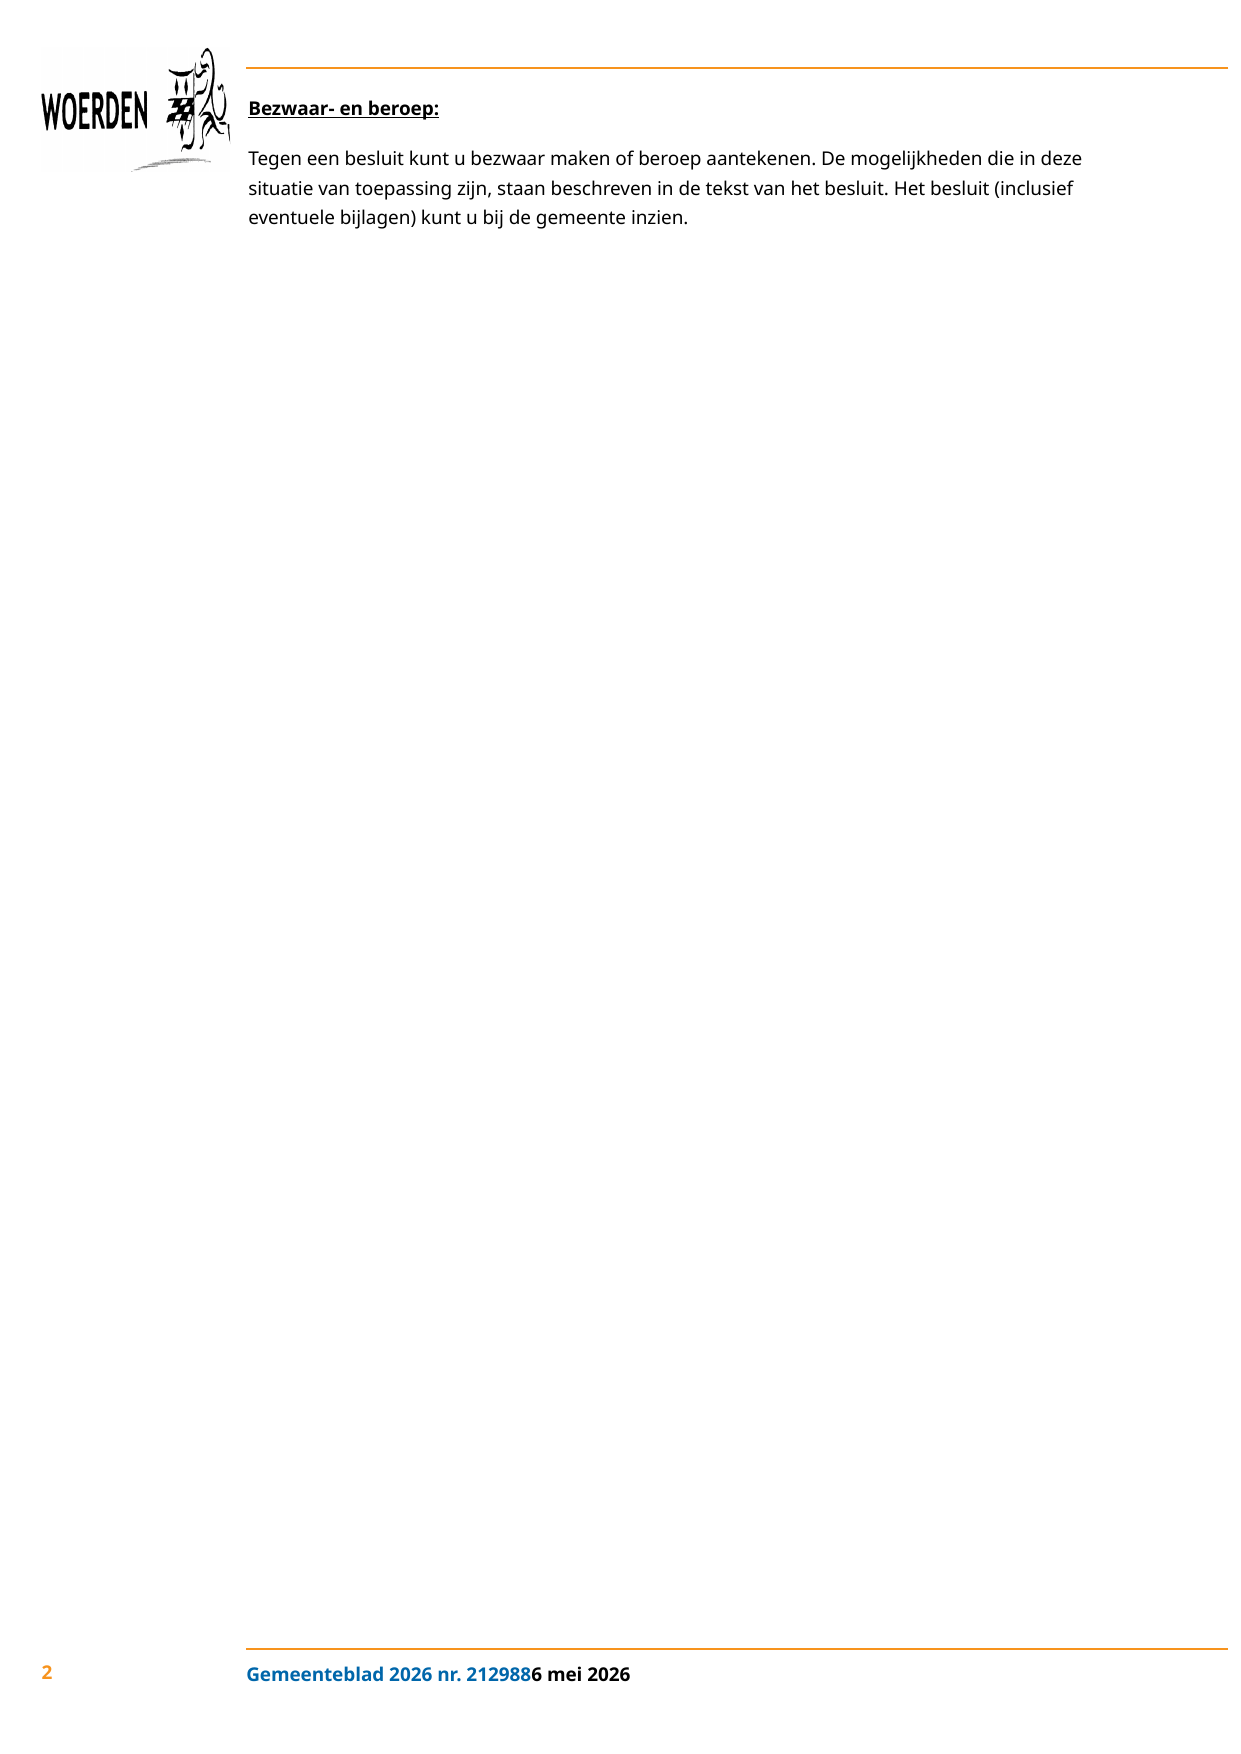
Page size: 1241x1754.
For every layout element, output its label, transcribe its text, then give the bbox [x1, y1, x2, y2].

text Tegen een besluit kunt u bezwaar maken of beroep aantekenen. De mogelijkheden die in deze situatie van toepassing zijn, staan beschreven in de tekst van het besluit. Het besluit (inclusief eventuele bijlagen) kunt u bij de gemeente inzien. [248, 145, 1152, 230]
text Bezwaar- en beroep: [248, 95, 1152, 121]
picture [41, 47, 231, 172]
